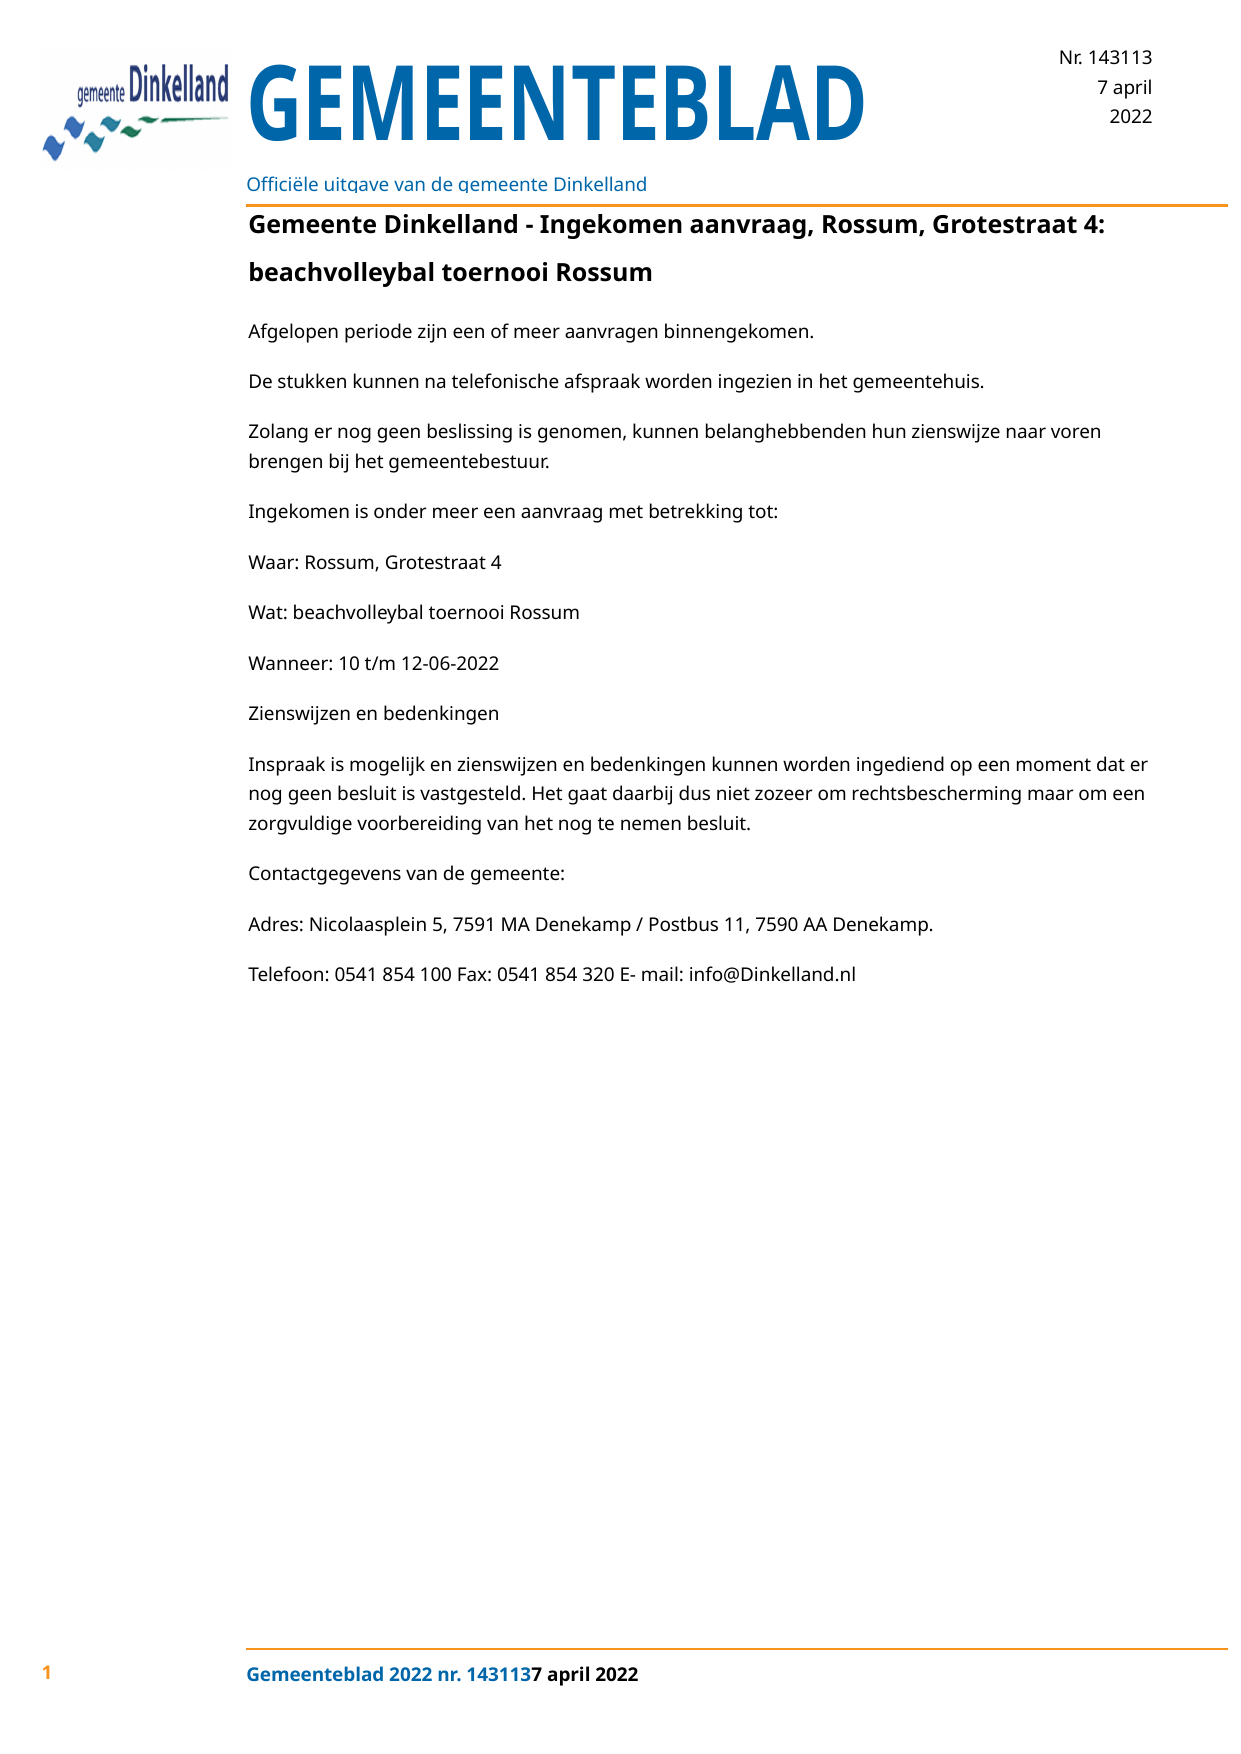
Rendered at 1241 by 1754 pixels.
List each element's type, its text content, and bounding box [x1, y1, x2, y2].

text Adres: Nicolaasplein 5, 7591 MA Denekamp / Postbus 11, 7590 AA Denekamp. [248, 911, 1152, 937]
text Zienswijzen en bedenkingen [248, 700, 1152, 726]
text Zolang er nog geen beslissing is genomen, kunnen belanghebbenden hun zienswijze naar voren brengen bij het gemeentebestuur. [248, 419, 1152, 474]
text Afgelopen periode zijn een of meer aanvragen binnengekomen. [248, 318, 1152, 344]
text Telefoon: 0541 854 100 Fax: 0541 854 320 E- mail: info@Dinkelland.nl [248, 961, 1152, 987]
text Contactgegevens van de gemeente: [248, 860, 1152, 886]
text Inspraak is mogelijk en zienswijzen en bedenkingen kunnen worden ingediend op een moment dat er nog geen besluit is vastgesteld. Het gaat daarbij dus niet zozeer om rechtsbescherming maar om een zorgvuldige voorbereiding van het nog te nemen besluit. [248, 751, 1152, 836]
text Gemeente Dinkelland - Ingekomen aanvraag, Rossum, Grotestraat 4: beachvolleybal toernooi Rossum [248, 207, 1152, 288]
text Wanneer: 10 t/m 12-06-2022 [248, 650, 1152, 676]
picture [41, 47, 231, 172]
text Wat: beachvolleybal toernooi Rossum [248, 599, 1152, 625]
text De stukken kunnen na telefonische afspraak worden ingezien in het gemeentehuis. [248, 368, 1152, 394]
text Ingekomen is onder meer een aanvraag met betrekking tot: [248, 499, 1152, 524]
text Waar: Rossum, Grotestraat 4 [248, 549, 1152, 575]
